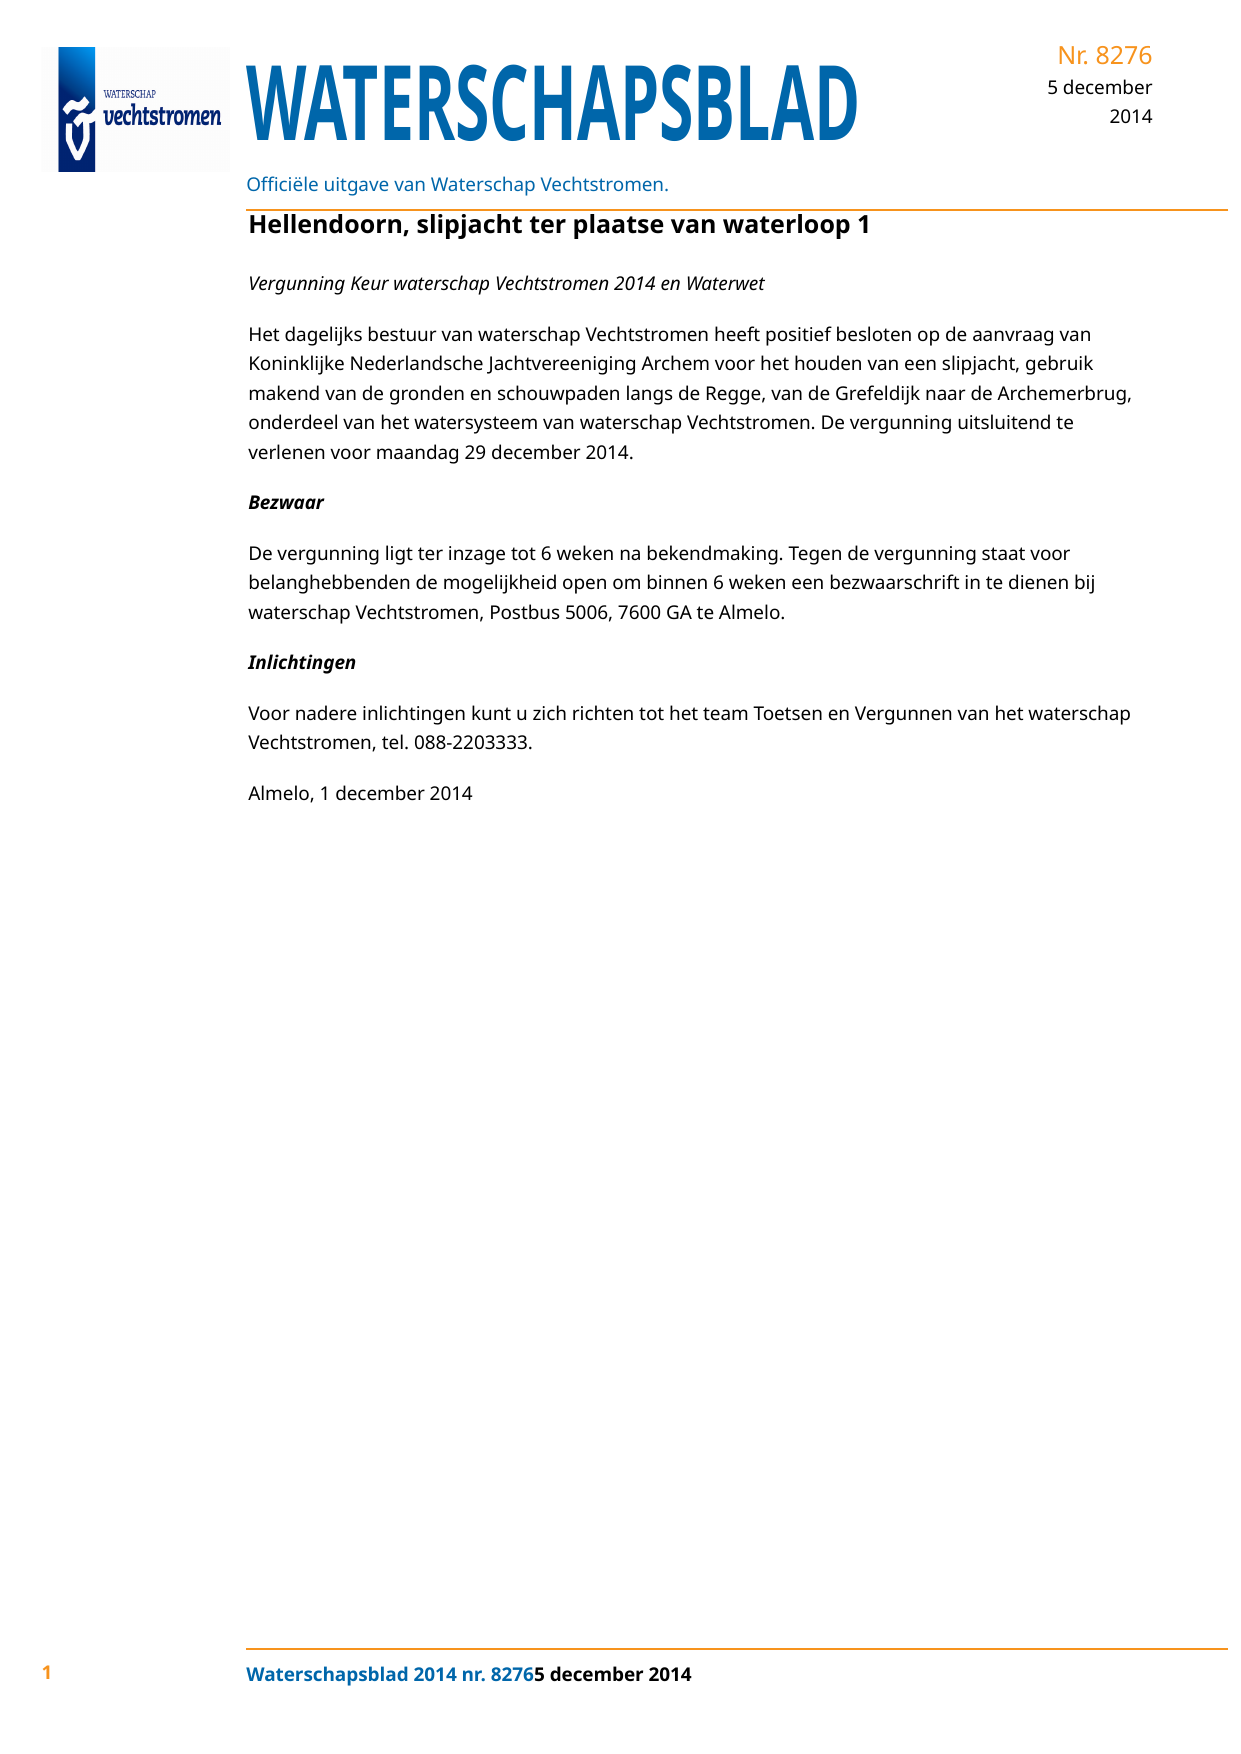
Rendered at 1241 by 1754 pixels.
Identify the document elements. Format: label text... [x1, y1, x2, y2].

text Inlichtingen [248, 649, 1152, 675]
text Het dagelijks bestuur van waterschap Vechtstromen heeft positief besloten op de aanvraag van Koninklijke Nederlandsche Jachtvereeniging Archem voor het houden van een slipjacht, gebruik makend van de gronden en schouwpaden langs de Regge, van de Grefeldijk naar de Archemerbrug, onderdeel van het watersysteem van waterschap Vechtstromen. De vergunning uitsluitend te verlenen voor maandag 29 december 2014. [248, 321, 1152, 465]
picture [41, 47, 231, 172]
text Voor nadere inlichtingen kunt u zich richten tot het team Toetsen en Vergunnen van het waterschap Vechtstromen, tel. 088-2203333. [248, 700, 1152, 755]
text Hellendoorn, slipjacht ter plaatse van waterloop 1 [248, 211, 1152, 241]
text Bezwaar [248, 489, 1152, 515]
text Almelo, 1 december 2014 [248, 780, 1152, 806]
text De vergunning ligt ter inzage tot 6 weken na bekendmaking. Tegen de vergunning staat voor belanghebbenden de mogelijkheid open om binnen 6 weken een bezwaarschrift in te dienen bij waterschap Vechtstromen, Postbus 5006, 7600 GA te Almelo. [248, 540, 1152, 625]
text Vergunning Keur waterschap Vechtstromen 2014 en Waterwet [248, 270, 1152, 296]
